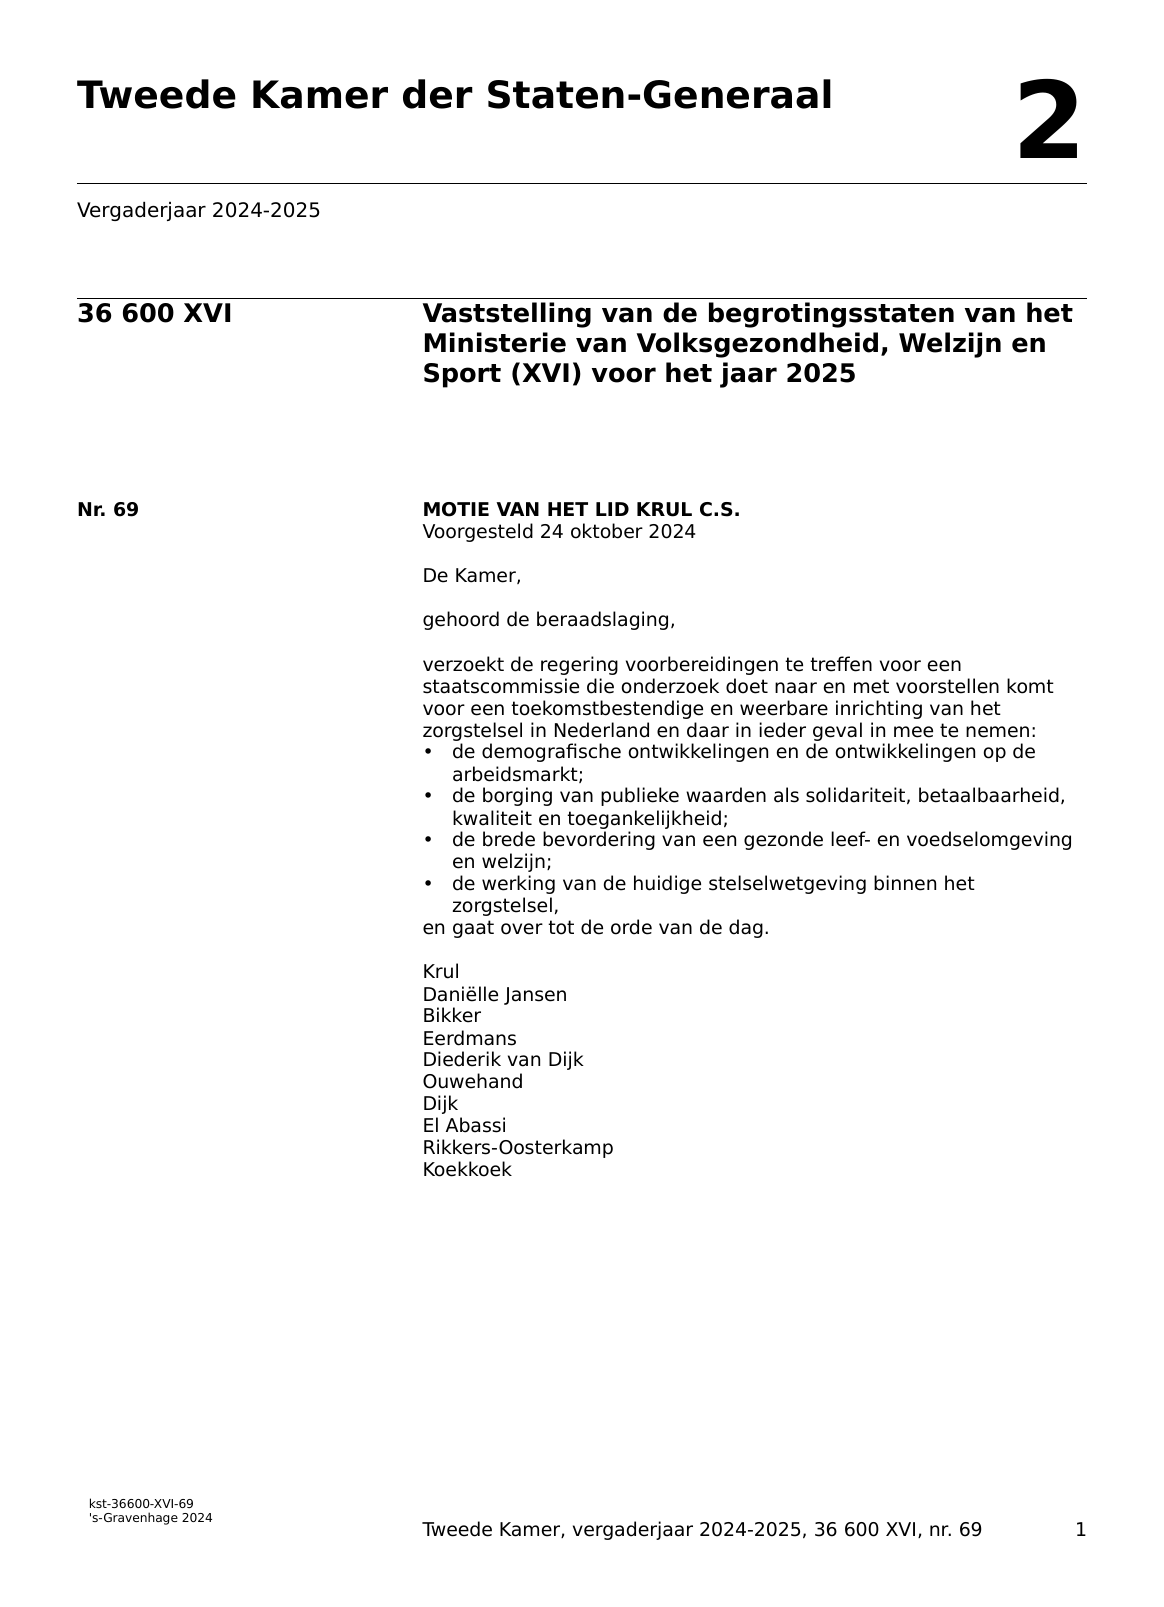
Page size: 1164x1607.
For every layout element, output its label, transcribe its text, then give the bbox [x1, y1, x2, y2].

text en gaat over tot de orde van de dag. [422, 917, 1087, 939]
text El Abassi [422, 1115, 1087, 1137]
text Daniëlle Jansen [422, 983, 1087, 1005]
text gehoord de beraadslaging, [422, 609, 1087, 631]
text De Kamer, [422, 565, 1087, 587]
text kst-36600-XVI-69 [88, 1497, 323, 1511]
text Bikker [422, 1005, 1087, 1027]
text Eerdmans [422, 1027, 1087, 1049]
text Rikkers-Oosterkamp [422, 1137, 1087, 1159]
text • de demografische ontwikkelingen en de ontwikkelingen op de arbeidsmarkt; [422, 741, 1087, 785]
text Diederik van Dijk [422, 1049, 1087, 1071]
text Krul [422, 961, 1087, 983]
text • de borging van publieke waarden als solidariteit, betaalbaarheid, kwaliteit en toegankelijkheid; [422, 785, 1087, 829]
table_header 2 [886, 59, 1087, 183]
text Ouwehand [422, 1071, 1087, 1093]
table_header Tweede Kamer der Staten-Generaal [77, 59, 886, 183]
subtitle 36 600 XVI Vaststelling van de begrotingsstaten van het Ministerie van Volksgezondheid, Welzijn en Sport (XVI) voor het jaar 2025 [77, 299, 1087, 388]
text verzoekt de regering voorbereidingen te treffen voor een staatscommissie die onderzoek doet naar en met voorstellen komt voor een toekomstbestendige en weerbare inrichting van het zorgstelsel in Nederland en daar in ieder geval in mee te nemen: [422, 653, 1087, 741]
text Dijk [422, 1093, 1087, 1115]
text • de werking van de huidige stelselwetgeving binnen het zorgstelsel, [422, 873, 1087, 917]
table_cell Vergaderjaar 2024-2025 [77, 184, 1087, 298]
text Koekkoek [422, 1159, 1087, 1181]
text Voorgesteld 24 oktober 2024 [422, 521, 1087, 543]
text 's-Gravenhage 2024 [88, 1511, 323, 1525]
subtitle Nr. 69 MOTIE VAN HET LID KRUL C.S. [77, 499, 1087, 521]
text • de brede bevordering van een gezonde leef- en voedselomgeving en welzijn; [422, 829, 1087, 873]
